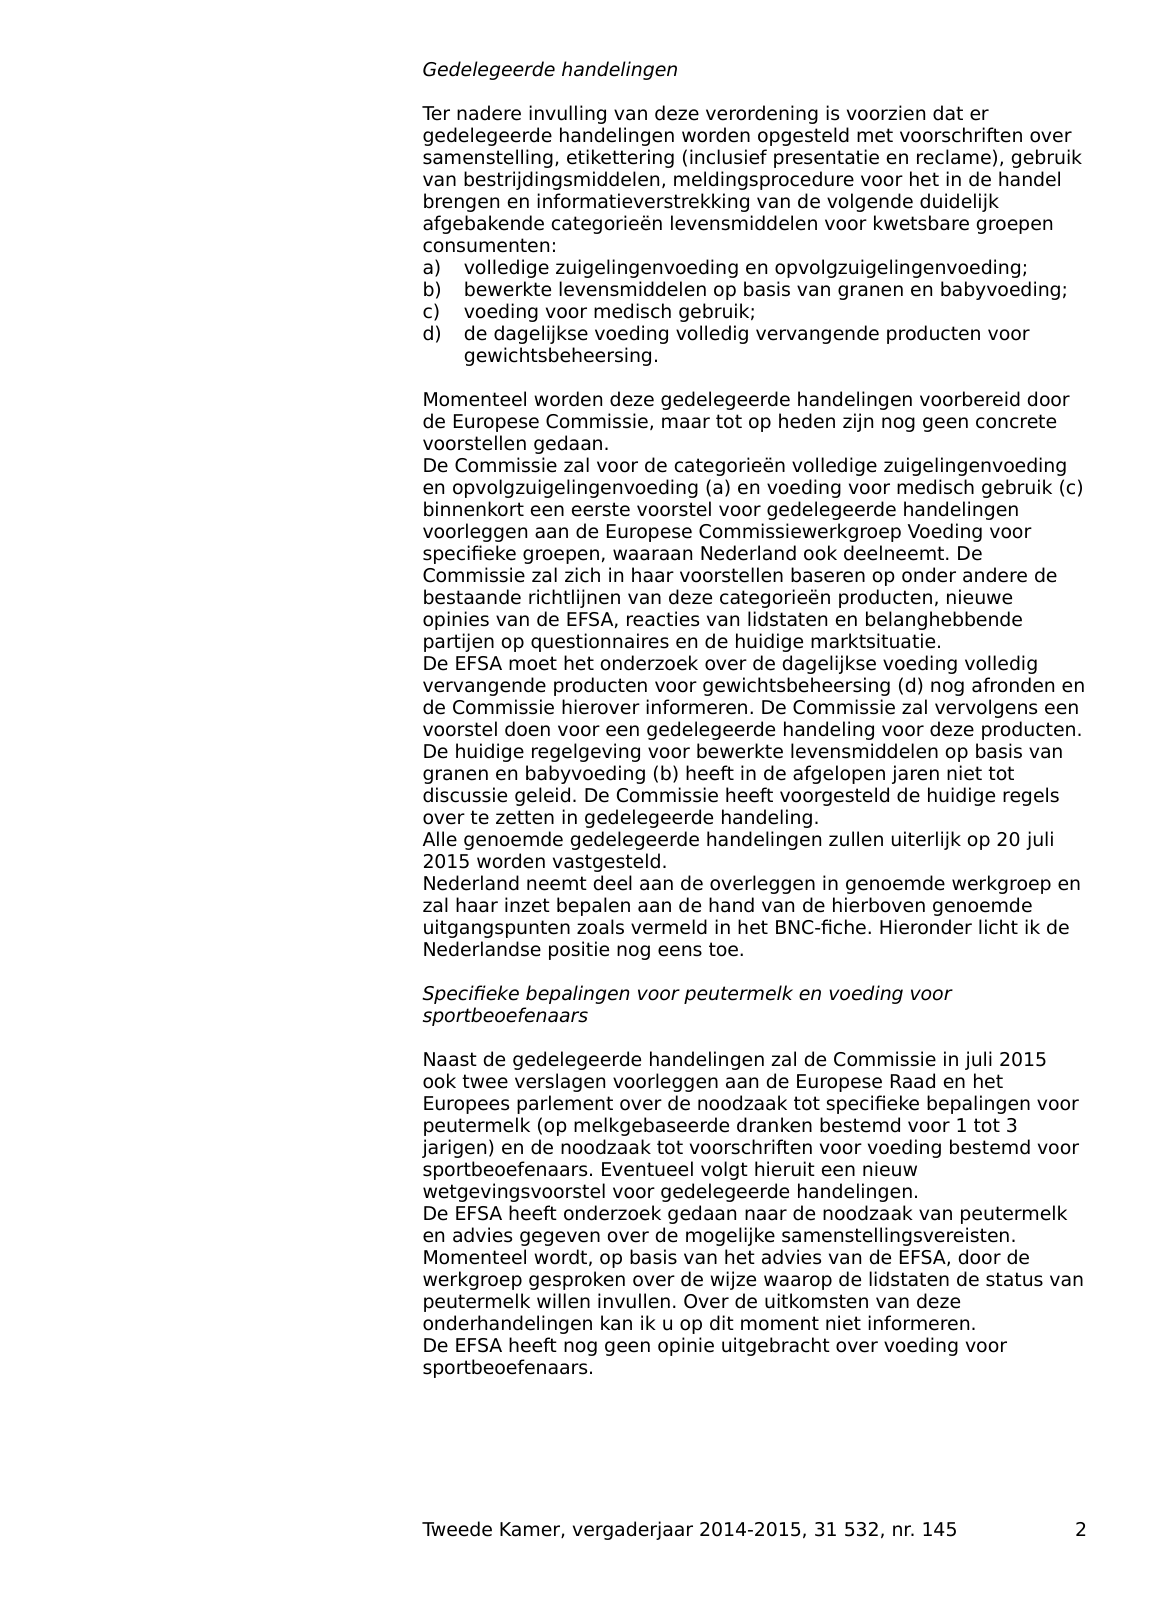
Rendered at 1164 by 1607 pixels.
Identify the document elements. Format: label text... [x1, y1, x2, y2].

text De EFSA moet het onderzoek over de dagelijkse voeding volledig vervangende producten voor gewichtsbeheersing (d) nog afronden en de Commissie hierover informeren. De Commissie zal vervolgens een voorstel doen voor een gedelegeerde handeling voor deze producten. [422, 653, 1087, 741]
text Nederland neemt deel aan de overleggen in genoemde werkgroep en zal haar inzet bepalen aan de hand van de hierboven genoemde uitgangspunten zoals vermeld in het BNC-fiche. Hieronder licht ik de Nederlandse positie nog eens toe. [422, 873, 1087, 961]
text De huidige regelgeving voor bewerkte levensmiddelen op basis van granen en babyvoeding (b) heeft in de afgelopen jaren niet tot discussie geleid. De Commissie heeft voorgesteld de huidige regels over te zetten in gedelegeerde handeling. [422, 741, 1087, 829]
text De EFSA heeft onderzoek gedaan naar de noodzaak van peutermelk en advies gegeven over de mogelijke samenstellingsvereisten. Momenteel wordt, op basis van het advies van de EFSA, door de werkgroep gesproken over de wijze waarop de lidstaten de status van peutermelk willen invullen. Over de uitkomsten van deze onderhandelingen kan ik u op dit moment niet informeren. [422, 1203, 1087, 1335]
subtitle Gedelegeerde handelingen [422, 59, 1087, 81]
text De EFSA heeft nog geen opinie uitgebracht over voeding voor sportbeoefenaars. [422, 1335, 1087, 1379]
text d) de dagelijkse voeding volledig vervangende producten voor gewichtsbeheersing. [422, 323, 1087, 367]
text De Commissie zal voor de categorieën volledige zuigelingenvoeding en opvolgzuigelingenvoeding (a) en voeding voor medisch gebruik (c) binnenkort een eerste voorstel voor gedelegeerde handelingen voorleggen aan de Europese Commissiewerkgroep Voeding voor specifieke groepen, waaraan Nederland ook deelneemt. De Commissie zal zich in haar voorstellen baseren op onder andere de bestaande richtlijnen van deze categorieën producten, nieuwe opinies van de EFSA, reacties van lidstaten en belanghebbende partijen op questionnaires en de huidige marktsituatie. [422, 455, 1087, 653]
subtitle Specifieke bepalingen voor peutermelk en voeding voor sportbeoefenaars [422, 983, 1087, 1027]
text Momenteel worden deze gedelegeerde handelingen voorbereid door de Europese Commissie, maar tot op heden zijn nog geen concrete voorstellen gedaan. [422, 389, 1087, 455]
text Naast de gedelegeerde handelingen zal de Commissie in juli 2015 ook twee verslagen voorleggen aan de Europese Raad en het Europees parlement over de noodzaak tot specifieke bepalingen voor peutermelk (op melkgebaseerde dranken bestemd voor 1 tot 3 jarigen) en de noodzaak tot voorschriften voor voeding bestemd voor sportbeoefenaars. Eventueel volgt hieruit een nieuw wetgevingsvoorstel voor gedelegeerde handelingen. [422, 1049, 1087, 1203]
text a) volledige zuigelingenvoeding en opvolgzuigelingenvoeding; [422, 257, 1087, 279]
text Ter nadere invulling van deze verordening is voorzien dat er gedelegeerde handelingen worden opgesteld met voorschriften over samenstelling, etikettering (inclusief presentatie en reclame), gebruik van bestrijdingsmiddelen, meldingsprocedure voor het in de handel brengen en informatieverstrekking van de volgende duidelijk afgebakende categorieën levensmiddelen voor kwetsbare groepen consumenten: [422, 103, 1087, 257]
text b) bewerkte levensmiddelen op basis van granen en babyvoeding; [422, 279, 1087, 301]
text c) voeding voor medisch gebruik; [422, 301, 1087, 323]
text Alle genoemde gedelegeerde handelingen zullen uiterlijk op 20 juli 2015 worden vastgesteld. [422, 829, 1087, 873]
